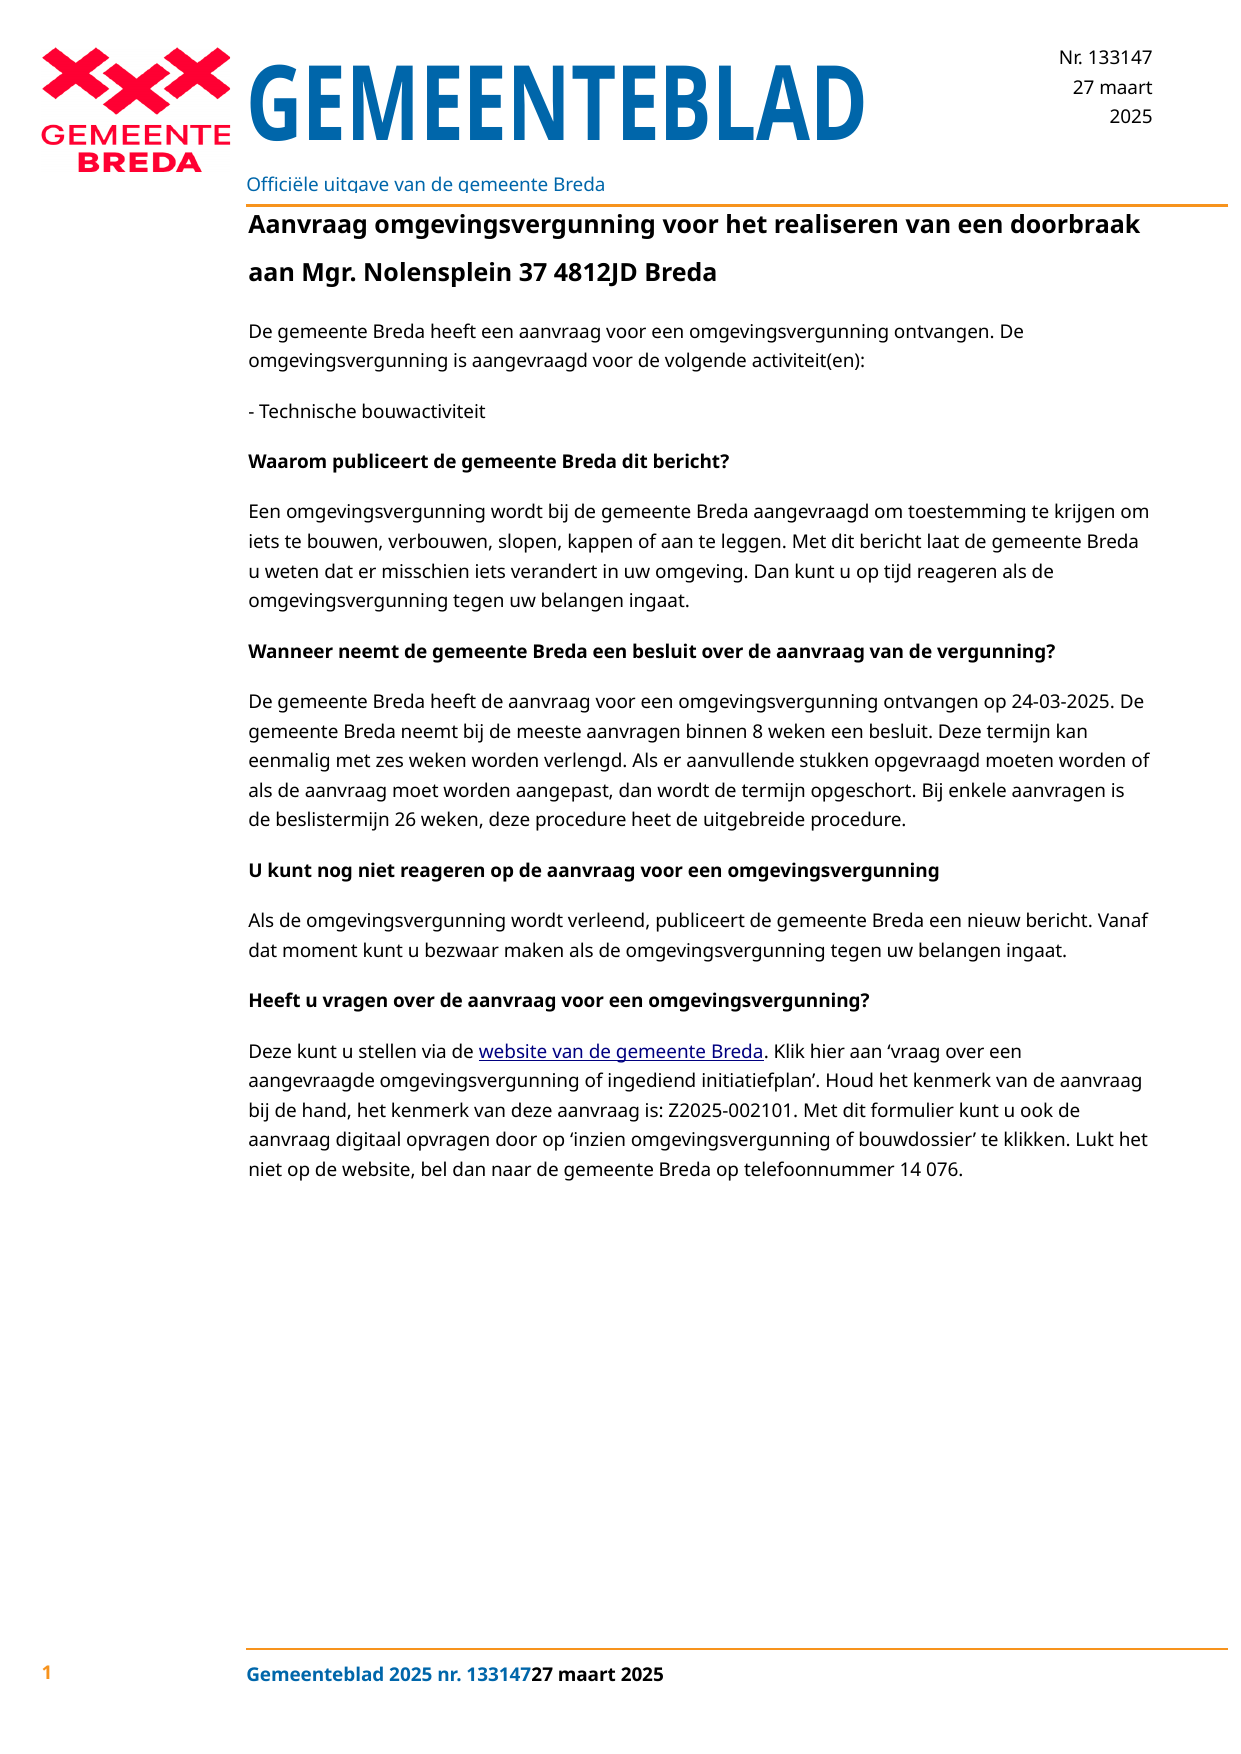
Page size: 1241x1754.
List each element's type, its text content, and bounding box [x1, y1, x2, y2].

text Aanvraag omgevingsvergunning voor het realiseren van een doorbraak aan Mgr. Nolensplein 37 4812JD Breda [248, 207, 1152, 288]
text Als de omgevingsvergunning wordt verleend, publiceert de gemeente Breda een nieuw bericht. Vanaf dat moment kunt u bezwaar maken als de omgevingsvergunning tegen uw belangen ingaat. [248, 907, 1152, 963]
text Wanneer neemt de gemeente Breda een besluit over de aanvraag van de vergunning? [248, 638, 1152, 664]
text U kunt nog niet reageren op de aanvraag voor een omgevingsvergunning [248, 857, 1152, 883]
text Waarom publiceert de gemeente Breda dit bericht? [248, 448, 1152, 474]
text De gemeente Breda heeft de aanvraag voor een omgevingsvergunning ontvangen op 24-03-2025. De gemeente Breda neemt bij de meeste aanvragen binnen 8 weken een besluit. Deze termijn kan eenmalig met zes weken worden verlengd. Als er aanvullende stukken opgevraagd moeten worden of als de aanvraag moet worden aangepast, dan wordt de termijn opgeschort. Bij enkele aanvragen is de beslistermijn 26 weken, deze procedure heet de uitgebreide procedure. [248, 688, 1152, 832]
text Deze kunt u stellen via de website van de gemeente Breda. Klik hier aan ‘vraag over een aangevraagde omgevingsvergunning of ingediend initiatiefplan’. Houd het kenmerk van de aanvraag bij de hand, het kenmerk van deze aanvraag is: Z2025-002101. Met dit formulier kunt u ook de aanvraag digitaal opvragen door op ‘inzien omgevingsvergunning of bouwdossier’ te klikken. Lukt het niet op de website, bel dan naar de gemeente Breda op telefoonnummer 14 076. [248, 1038, 1152, 1182]
text - Technische bouwactiviteit [248, 398, 1152, 424]
text De gemeente Breda heeft een aanvraag voor een omgevingsvergunning ontvangen. De omgevingsvergunning is aangevraagd voor de volgende activiteit(en): [248, 318, 1152, 373]
picture [41, 47, 231, 172]
text Heeft u vragen over de aanvraag voor een omgevingsvergunning? [248, 987, 1152, 1013]
text Een omgevingsvergunning wordt bij de gemeente Breda aangevraagd om toestemming te krijgen om iets te bouwen, verbouwen, slopen, kappen of aan te leggen. Met dit bericht laat de gemeente Breda u weten dat er misschien iets verandert in uw omgeving. Dan kunt u op tijd reageren als de omgevingsvergunning tegen uw belangen ingaat. [248, 499, 1152, 613]
